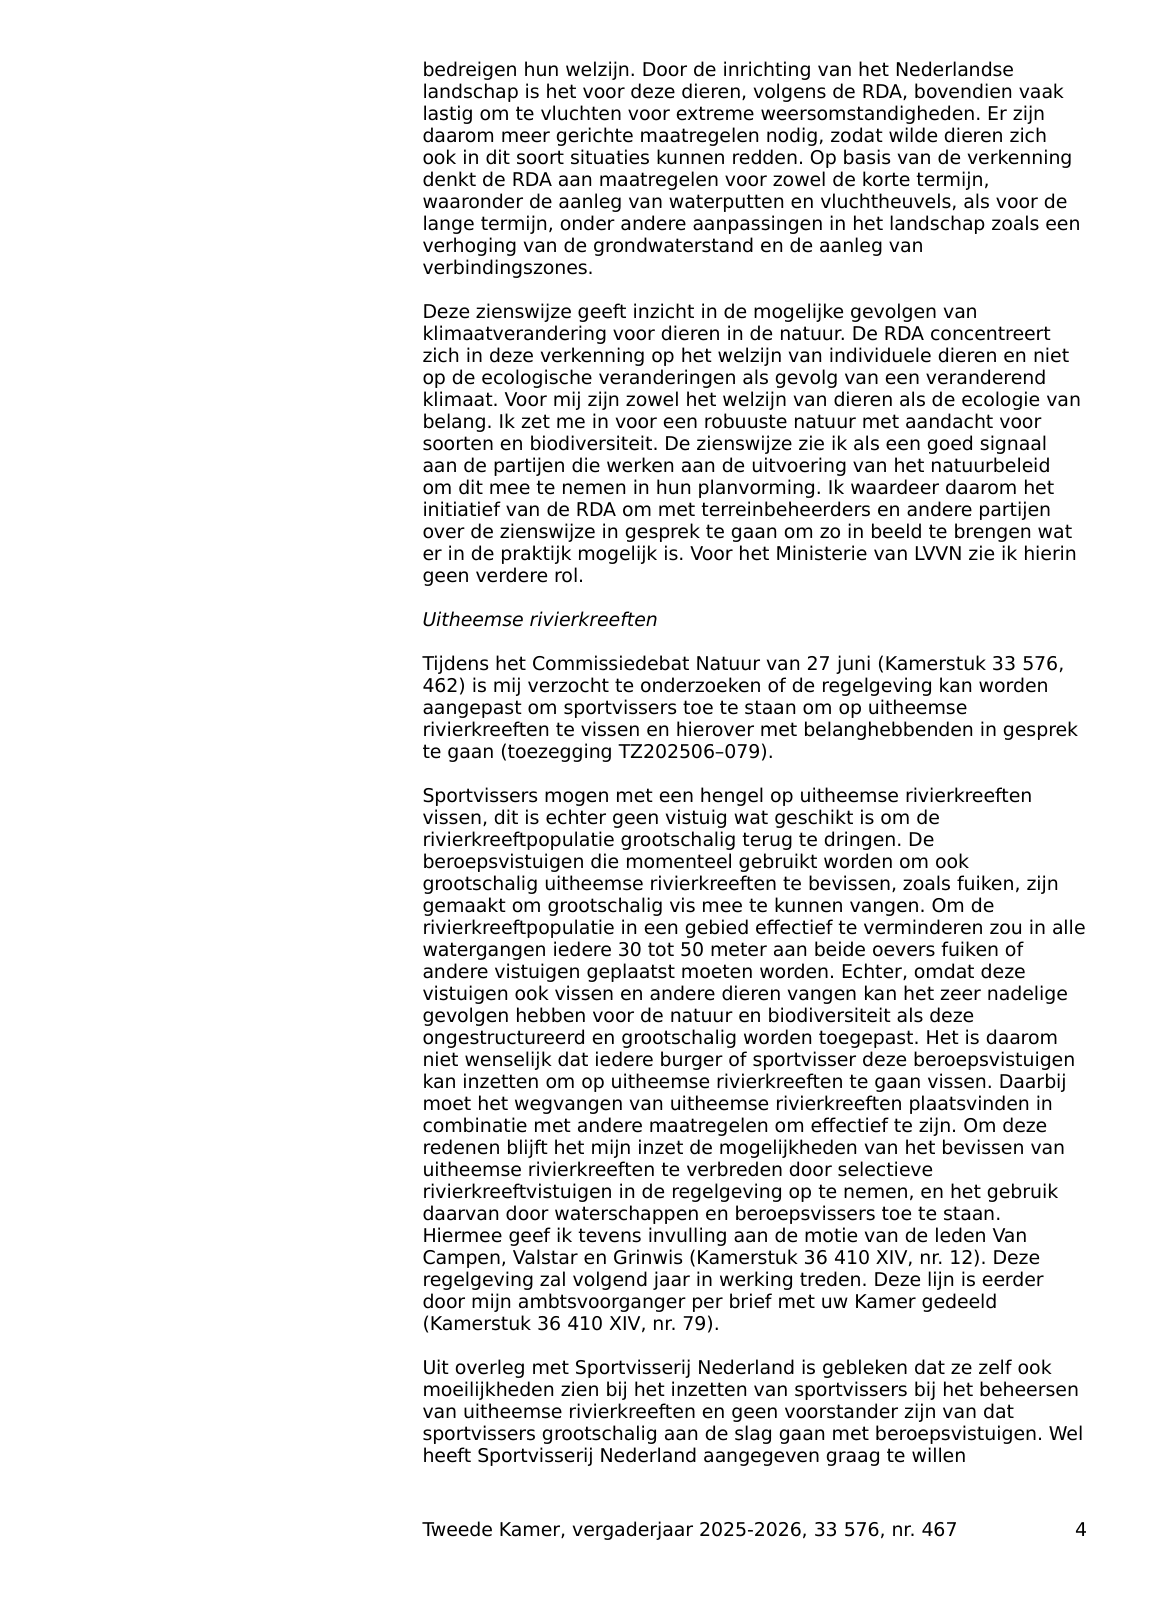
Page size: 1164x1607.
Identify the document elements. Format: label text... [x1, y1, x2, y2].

text Sportvissers mogen met een hengel op uitheemse rivierkreeften vissen, dit is echter geen vistuig wat geschikt is om de rivierkreeftpopulatie grootschalig terug te dringen. De beroepsvistuigen die momenteel gebruikt worden om ook grootschalig uitheemse rivierkreeften te bevissen, zoals fuiken, zijn gemaakt om grootschalig vis mee te kunnen vangen. Om de rivierkreeftpopulatie in een gebied effectief te verminderen zou in alle watergangen iedere 30 tot 50 meter aan beide oevers fuiken of andere vistuigen geplaatst moeten worden. Echter, omdat deze vistuigen ook vissen en andere dieren vangen kan het zeer nadelige gevolgen hebben voor de natuur en biodiversiteit als deze ongestructureerd en grootschalig worden toegepast. Het is daarom niet wenselijk dat iedere burger of sportvisser deze beroepsvistuigen kan inzetten om op uitheemse rivierkreeften te gaan vissen. Daarbij moet het wegvangen van uitheemse rivierkreeften plaatsvinden in combinatie met andere maatregelen om effectief te zijn. Om deze redenen blijft het mijn inzet de mogelijkheden van het bevissen van uitheemse rivierkreeften te verbreden door selectieve rivierkreeftvistuigen in de regelgeving op te nemen, en het gebruik daarvan door waterschappen en beroepsvissers toe te staan. Hiermee geef ik tevens invulling aan de motie van de leden Van Campen, Valstar en Grinwis (Kamerstuk 36 410 XIV, nr. 12). Deze regelgeving zal volgend jaar in werking treden. Deze lijn is eerder door mijn ambtsvoorganger per brief met uw Kamer gedeeld (Kamerstuk 36 410 XIV, nr. 79). [422, 785, 1087, 1335]
subtitle Uitheemse rivierkreeften [422, 609, 1087, 631]
text Uit overleg met Sportvisserij Nederland is gebleken dat ze zelf ook moeilijkheden zien bij het inzetten van sportvissers bij het beheersen van uitheemse rivierkreeften en geen voorstander zijn van dat sportvissers grootschalig aan de slag gaan met beroepsvistuigen. Wel heeft Sportvisserij Nederland aangegeven graag te willen [422, 1357, 1087, 1467]
text bedreigen hun welzijn. Door de inrichting van het Nederlandse landschap is het voor deze dieren, volgens de RDA, bovendien vaak lastig om te vluchten voor extreme weersomstandigheden. Er zijn daarom meer gerichte maatregelen nodig, zodat wilde dieren zich ook in dit soort situaties kunnen redden. Op basis van de verkenning denkt de RDA aan maatregelen voor zowel de korte termijn, waaronder de aanleg van waterputten en vluchtheuvels, als voor de lange termijn, onder andere aanpassingen in het landschap zoals een verhoging van de grondwaterstand en de aanleg van verbindingszones. [422, 59, 1087, 279]
text Deze zienswijze geeft inzicht in de mogelijke gevolgen van klimaatverandering voor dieren in de natuur. De RDA concentreert zich in deze verkenning op het welzijn van individuele dieren en niet op de ecologische veranderingen als gevolg van een veranderend klimaat. Voor mij zijn zowel het welzijn van dieren als de ecologie van belang. Ik zet me in voor een robuuste natuur met aandacht voor soorten en biodiversiteit. De zienswijze zie ik als een goed signaal aan de partijen die werken aan de uitvoering van het natuurbeleid om dit mee te nemen in hun planvorming. Ik waardeer daarom het initiatief van de RDA om met terreinbeheerders en andere partijen over de zienswijze in gesprek te gaan om zo in beeld te brengen wat er in de praktijk mogelijk is. Voor het Ministerie van LVVN zie ik hierin geen verdere rol. [422, 301, 1087, 587]
text Tijdens het Commissiedebat Natuur van 27 juni (Kamerstuk 33 576, 462) is mij verzocht te onderzoeken of de regelgeving kan worden aangepast om sportvissers toe te staan om op uitheemse rivierkreeften te vissen en hierover met belanghebbenden in gesprek te gaan (toezegging TZ202506–079). [422, 653, 1087, 763]
